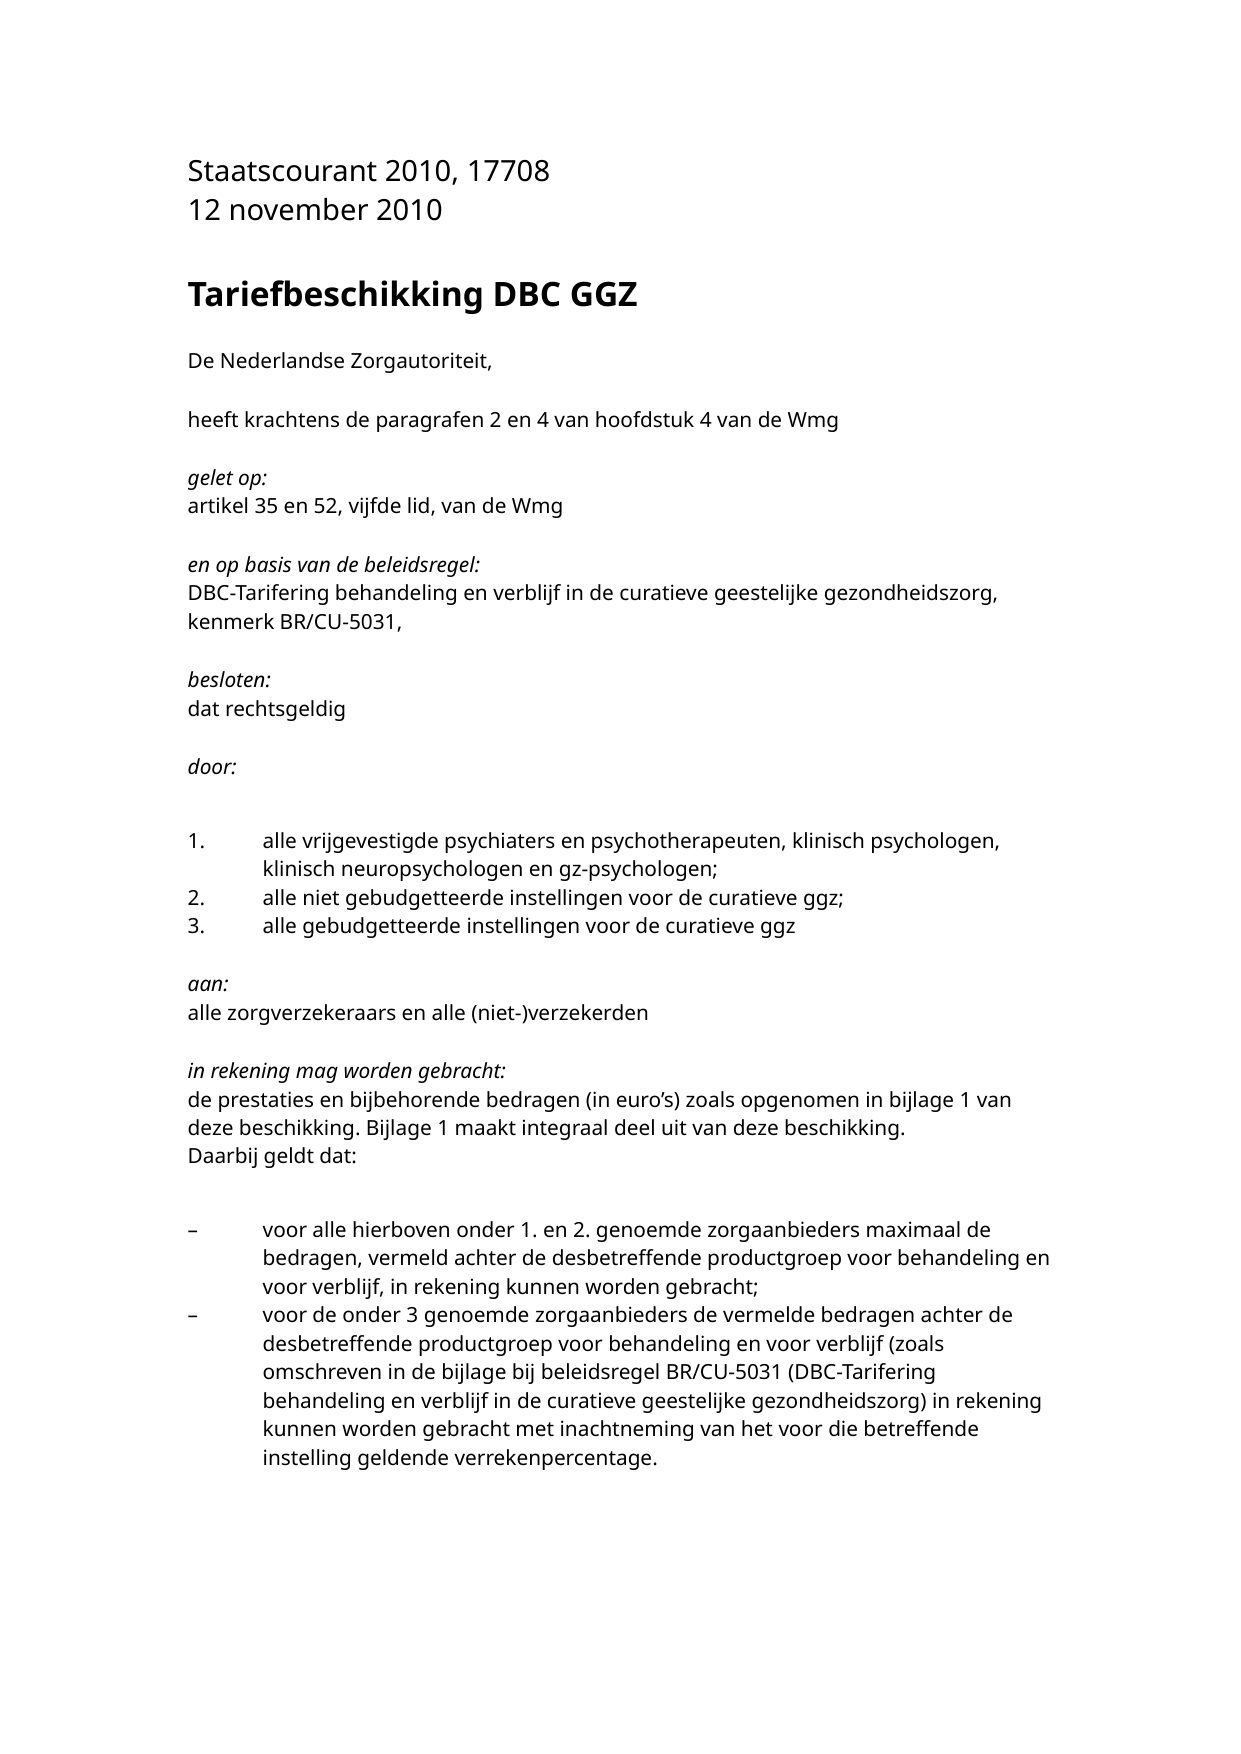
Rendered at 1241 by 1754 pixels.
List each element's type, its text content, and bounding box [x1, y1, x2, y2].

text 12 november 2010 [187, 190, 1053, 229]
text Daarbij geldt dat: [187, 1142, 1053, 1170]
text dat rechtsgeldig [187, 694, 1053, 722]
text gelet op: [187, 463, 1053, 492]
text in rekening mag worden gebracht: [187, 1056, 1053, 1085]
text De Nederlandse Zorgautoriteit, [187, 346, 1053, 375]
list alle niet gebudgetteerde instellingen voor de curatieve ggz; [187, 883, 1053, 911]
text besloten: [187, 665, 1053, 694]
text door: [187, 752, 1053, 781]
list voor de onder 3 genoemde zorgaanbieders de vermelde bedragen achter de desbetreffende productgroep voor behandeling en voor verblijf (zoals omschreven in de bijlage bij beleidsregel BR/CU-5031 (DBC-Tarifering behandeling en verblijf in de curatieve geestelijke gezondheidszorg) in rekening kunnen worden gebracht met inachtneming van het voor die betreffende instelling geldende verrekenpercentage. [187, 1300, 1053, 1471]
text artikel 35 en 52, vijfde lid, van de Wmg [187, 492, 1053, 520]
text de prestaties en bijbehorende bedragen (in euro’s) zoals opgenomen in bijlage 1 van deze beschikking. Bijlage 1 maakt integraal deel uit van deze beschikking. [187, 1085, 1053, 1142]
text heeft krachtens de paragrafen 2 en 4 van hoofdstuk 4 van de Wmg [187, 405, 1053, 433]
subtitle Tariefbeschikking DBC GGZ [187, 271, 1053, 316]
text aan: [187, 969, 1053, 998]
text Staatscourant 2010, 17708 [187, 150, 1053, 190]
list alle vrijgevestigde psychiaters en psychotherapeuten, klinisch psychologen, klinisch neuropsychologen en gz-psychologen; [187, 826, 1053, 883]
list alle gebudgetteerde instellingen voor de curatieve ggz [187, 911, 1053, 939]
text alle zorgverzekeraars en alle (niet-)verzekerden [187, 998, 1053, 1026]
list voor alle hierboven onder 1. en 2. genoemde zorgaanbieders maximaal de bedragen, vermeld achter de desbetreffende productgroep voor behandeling en voor verblijf, in rekening kunnen worden gebracht; [187, 1215, 1053, 1300]
text DBC-Tarifering behandeling en verblijf in de curatieve geestelijke gezondheidszorg, kenmerk BR/CU-5031, [187, 578, 1053, 635]
text en op basis van de beleidsregel: [187, 550, 1053, 578]
